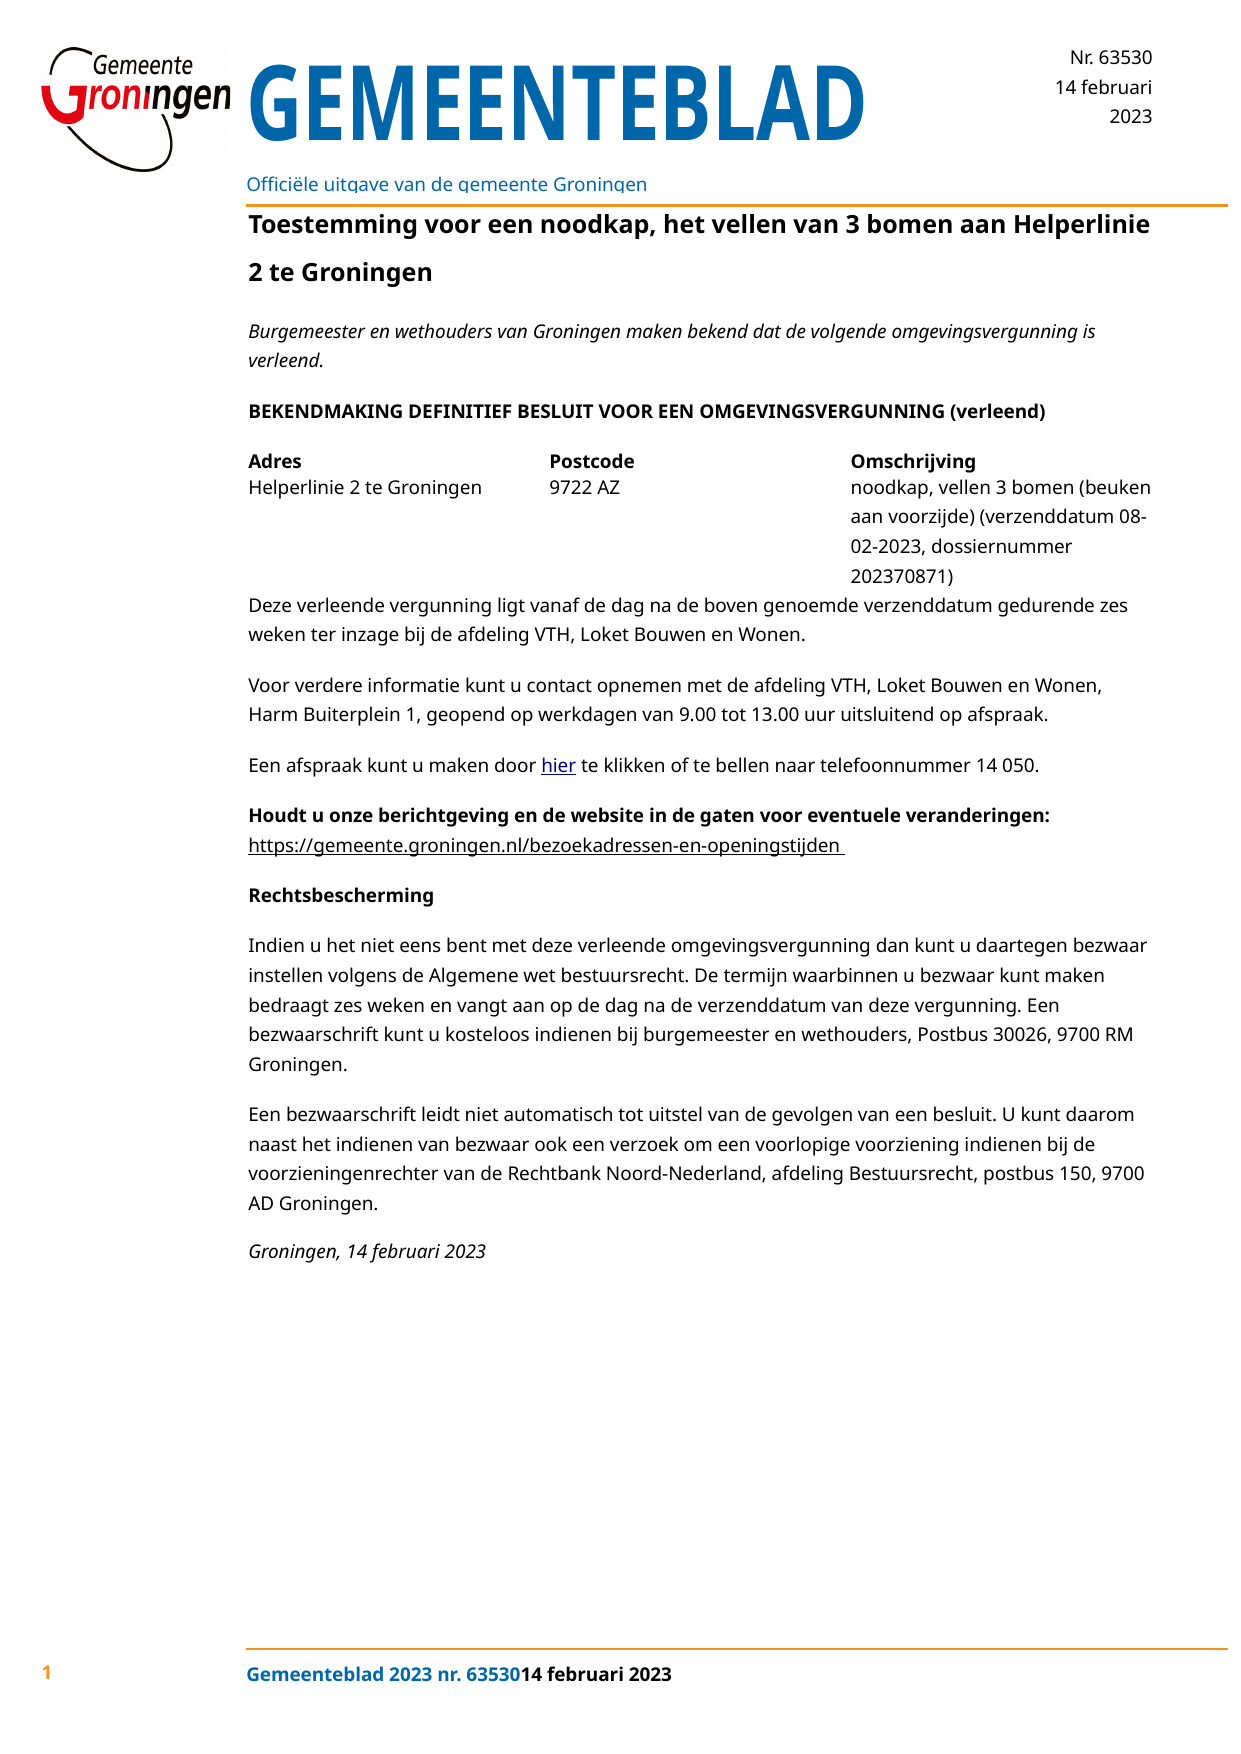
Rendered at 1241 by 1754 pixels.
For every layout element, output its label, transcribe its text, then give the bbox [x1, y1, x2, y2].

text Toestemming voor een noodkap, het vellen van 3 bomen aan Helperlinie 2 te Groningen [248, 207, 1152, 288]
table_header Adres [248, 449, 549, 474]
text Burgemeester en wethouders van Groningen maken bekend dat de volgende omgevingsvergunning is verleend. [248, 318, 1152, 373]
table_cell 9722 AZ [549, 474, 850, 589]
table_cell noodkap, vellen 3 bomen (beuken aan voorzijde) (verzenddatum 08-02-2023, dossiernummer 202370871) [850, 474, 1152, 589]
text Indien u het niet eens bent met deze verleende omgevingsvergunning dan kunt u daartegen bezwaar instellen volgens de Algemene wet bestuursrecht. De termijn waarbinnen u bezwaar kunt maken bedraagt zes weken en vangt aan op de dag na de verzenddatum van deze vergunning. Een bezwaarschrift kunt u kosteloos indienen bij burgemeester en wethouders, Postbus 30026, 9700 RM Groningen. [248, 933, 1152, 1077]
text BEKENDMAKING DEFINITIEF BESLUIT VOOR EEN OMGEVINGSVERGUNNING (verleend) [248, 398, 1152, 424]
picture [41, 47, 231, 172]
text Voor verdere informatie kunt u contact opnemen met de afdeling VTH, Loket Bouwen en Wonen, Harm Buiterplein 1, geopend op werkdagen van 9.00 tot 13.00 uur uitsluitend op afspraak. [248, 672, 1152, 727]
text Houdt u onze berichtgeving en de website in de gaten voor eventuele veranderingen: https://gemeente.groningen.nl/bezoekadressen-en-openingstijden [248, 802, 1152, 858]
text Deze verleende vergunning ligt vanaf de dag na de boven genoemde verzenddatum gedurende zes weken ter inzage bij de afdeling VTH, Loket Bouwen en Wonen. [248, 592, 1152, 647]
table_header Omschrijving [850, 449, 1152, 474]
text Groningen, 14 februari 2023 [248, 1238, 1152, 1264]
table_cell Helperlinie 2 te Groningen [248, 474, 549, 589]
text Rechtsbescherming [248, 882, 1152, 908]
text Een afspraak kunt u maken door hier te klikken of te bellen naar telefoonnummer 14 050. [248, 752, 1152, 778]
text Een bezwaarschrift leidt niet automatisch tot uitstel van de gevolgen van een besluit. U kunt daarom naast het indienen van bezwaar ook een verzoek om een voorlopige voorziening indienen bij de voorzieningenrechter van de Rechtbank Noord-Nederland, afdeling Bestuursrecht, postbus 150, 9700 AD Groningen. [248, 1101, 1152, 1216]
table_header Postcode [549, 449, 850, 474]
